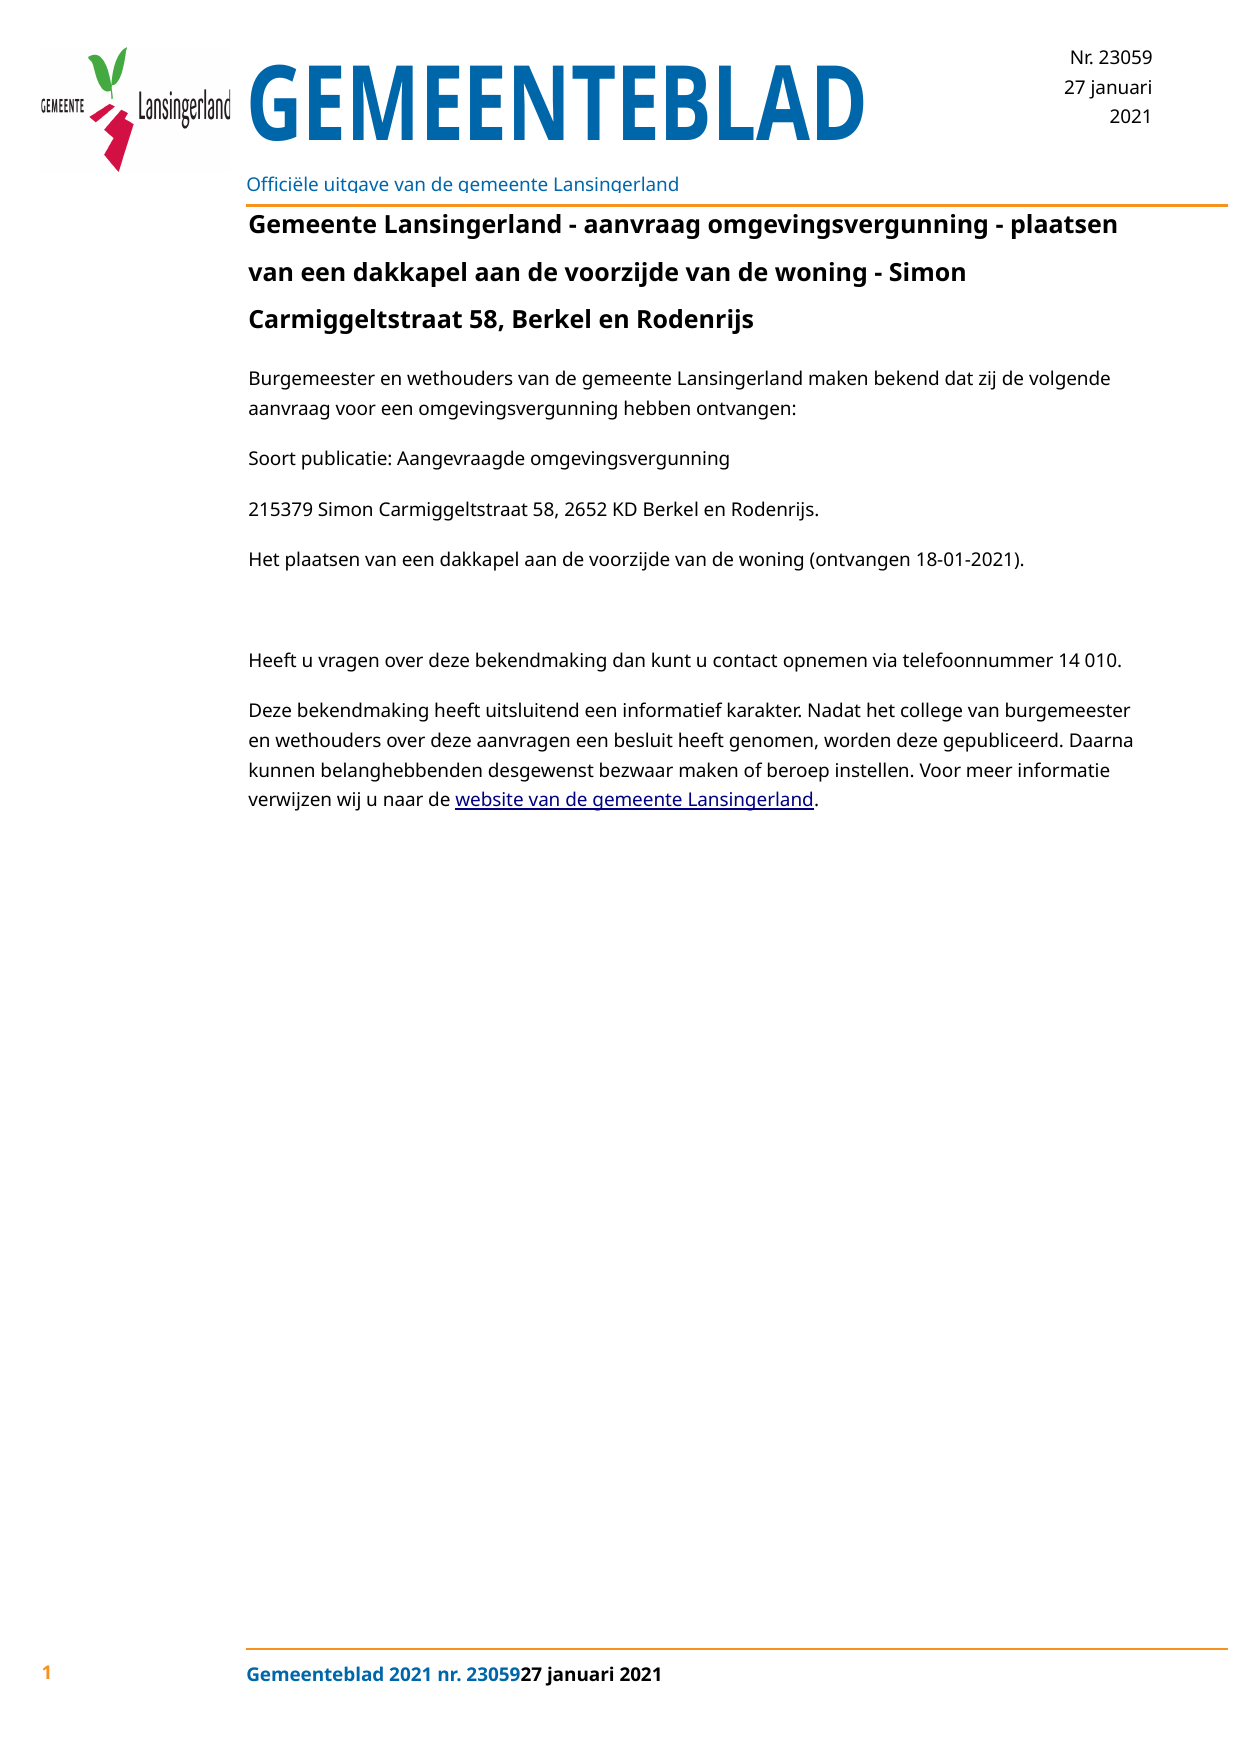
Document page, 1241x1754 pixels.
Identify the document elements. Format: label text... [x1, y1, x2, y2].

text Deze bekendmaking heeft uitsluitend een informatief karakter. Nadat het college van burgemeester en wethouders over deze aanvragen een besluit heeft genomen, worden deze gepubliceerd. Daarna kunnen belanghebbenden desgewenst bezwaar maken of beroep instellen. Voor meer informatie verwijzen wij u naar de website van de gemeente Lansingerland. [248, 698, 1152, 812]
text Gemeente Lansingerland - aanvraag omgevingsvergunning - plaatsen van een dakkapel aan de voorzijde van de woning - Simon Carmiggeltstraat 58, Berkel en Rodenrijs [248, 207, 1152, 336]
text Heeft u vragen over deze bekendmaking dan kunt u contact opnemen via telefoonnummer 14 010. [248, 647, 1152, 673]
text Burgemeester en wethouders van de gemeente Lansingerland maken bekend dat zij de volgende aanvraag voor een omgevingsvergunning hebben ontvangen: [248, 366, 1152, 421]
picture [41, 47, 231, 172]
text Soort publicatie: Aangevraagde omgevingsvergunning [248, 446, 1152, 471]
text Het plaatsen van een dakkapel aan de voorzijde van de woning (ontvangen 18-01-2021). [248, 546, 1152, 572]
text 215379 Simon Carmiggeltstraat 58, 2652 KD Berkel en Rodenrijs. [248, 496, 1152, 522]
